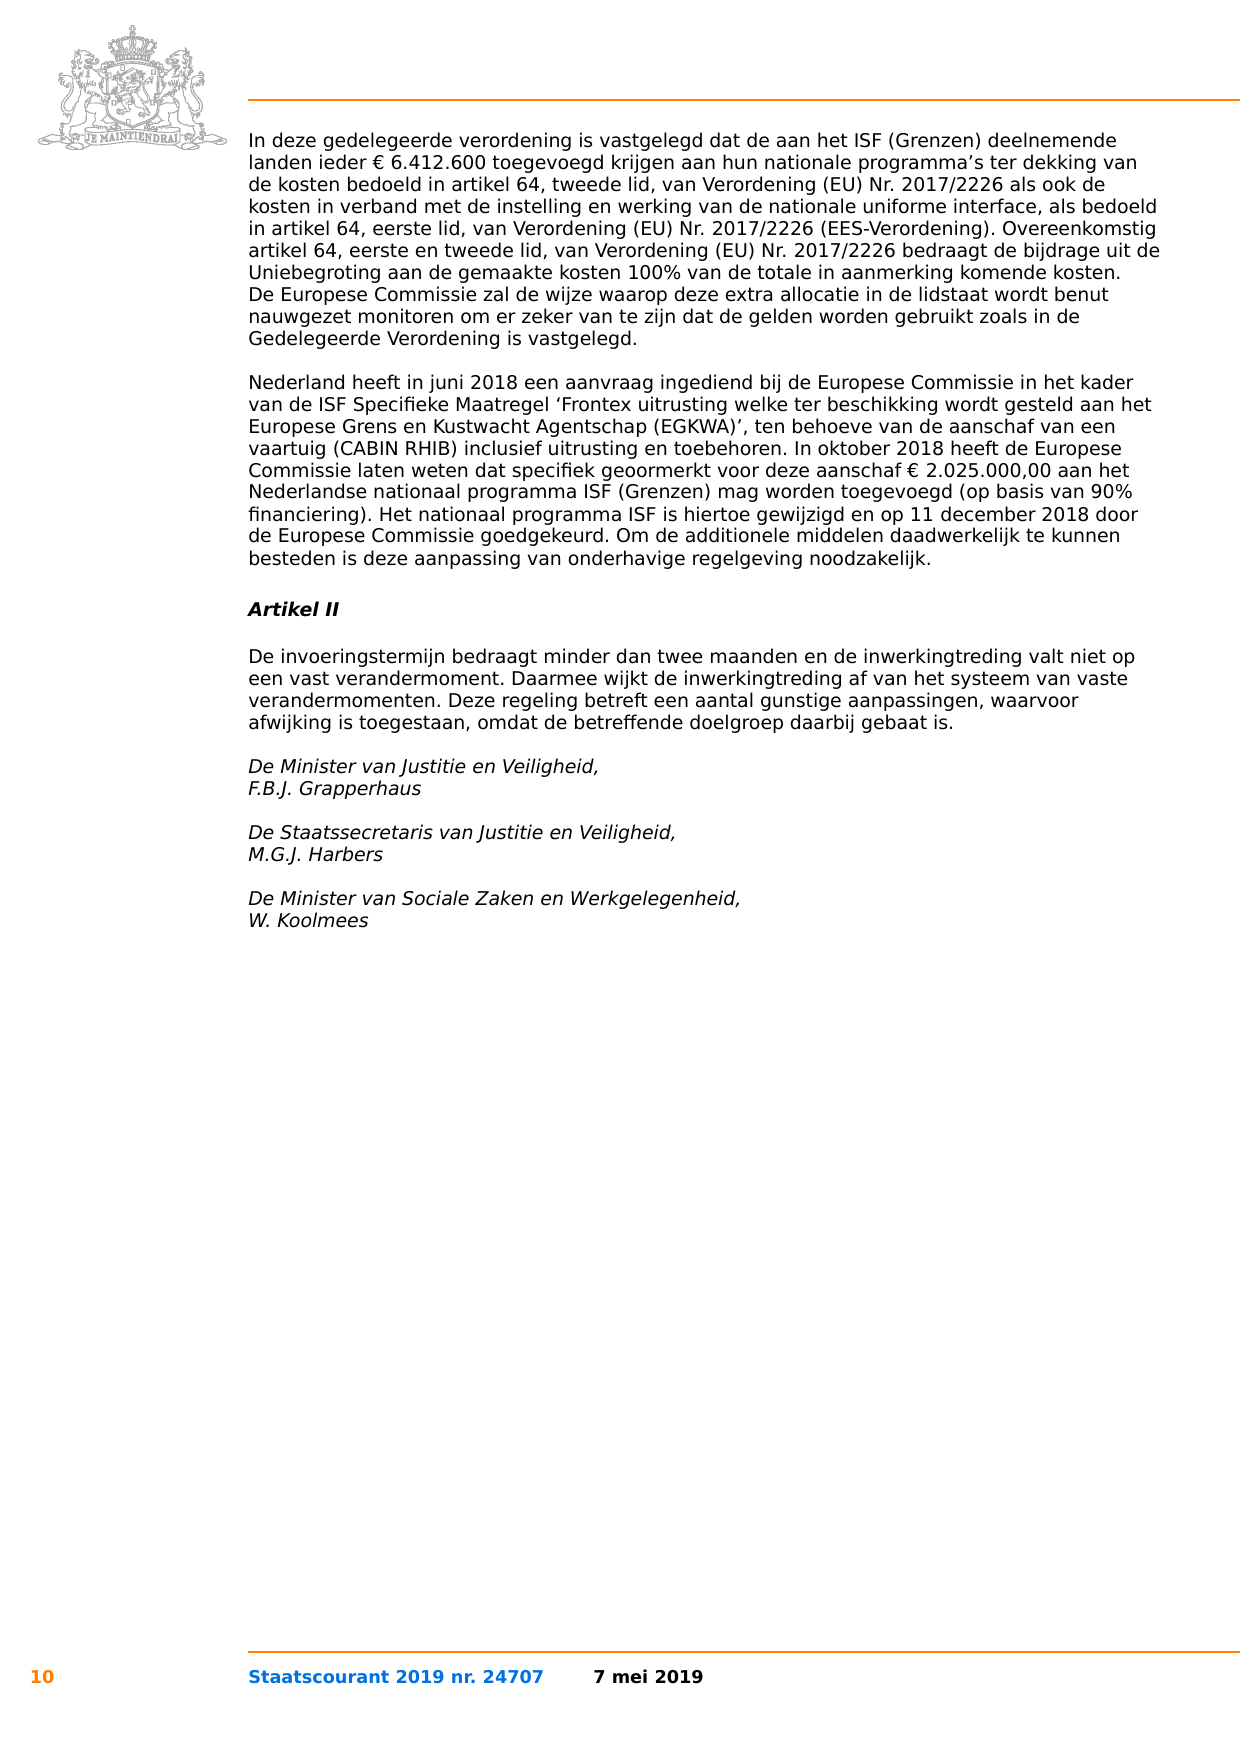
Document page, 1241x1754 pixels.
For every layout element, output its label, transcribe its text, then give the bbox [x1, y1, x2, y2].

text De Staatssecretaris van Justitie en Veiligheid, M.G.J. Harbers [248, 822, 1163, 866]
text De invoeringstermijn bedraagt minder dan twee maanden en de inwerkingtreding valt niet op een vast verandermoment. Daarmee wijkt de inwerkingtreding af van het systeem van vaste verandermomenten. Deze regeling betreft een aantal gunstige aanpassingen, waarvoor afwijking is toegestaan, omdat de betreffende doelgroep daarbij gebaat is. [248, 646, 1163, 734]
text In deze gedelegeerde verordening is vastgelegd dat de aan het ISF (Grenzen) deelnemende landen ieder € 6.412.600 toegevoegd krijgen aan hun nationale programma’s ter dekking van de kosten bedoeld in artikel 64, tweede lid, van Verordening (EU) Nr. 2017/2226 als ook de kosten in verband met de instelling en werking van de nationale uniforme interface, als bedoeld in artikel 64, eerste lid, van Verordening (EU) Nr. 2017/2226 (EES-Verordening). Overeenkomstig artikel 64, eerste en tweede lid, van Verordening (EU) Nr. 2017/2226 bedraagt de bijdrage uit de Uniebegroting aan de gemaakte kosten 100% van de totale in aanmerking komende kosten. [248, 130, 1163, 284]
text Nederland heeft in juni 2018 een aanvraag ingediend bij de Europese Commissie in het kader van de ISF Specifieke Maatregel ‘Frontex uitrusting welke ter beschikking wordt gesteld aan het Europese Grens en Kustwacht Agentschap (EGKWA)’, ten behoeve van de aanschaf van een vaartuig (CABIN RHIB) inclusief uitrusting en toebehoren. In oktober 2018 heeft de Europese Commissie laten weten dat specifiek geoormerkt voor deze aanschaf € 2.025.000,00 aan het Nederlandse nationaal programma ISF (Grenzen) mag worden toegevoegd (op basis van 90% financiering). Het nationaal programma ISF is hiertoe gewijzigd en op 11 december 2018 door de Europese Commissie goedgekeurd. Om de additionele middelen daadwerkelijk te kunnen besteden is deze aanpassing van onderhavige regelgeving noodzakelijk. [248, 372, 1163, 569]
text De Minister van Justitie en Veiligheid, F.B.J. Grapperhaus [248, 756, 1163, 800]
text De Minister van Sociale Zaken en Werkgelegenheid, W. Koolmees [248, 888, 1163, 932]
text De Europese Commissie zal de wijze waarop deze extra allocatie in de lidstaat wordt benut nauwgezet monitoren om er zeker van te zijn dat de gelden worden gebruikt zoals in de Gedelegeerde Verordening is vastgelegd. [248, 284, 1163, 350]
picture [38, 25, 227, 150]
subtitle Artikel II [248, 599, 1163, 621]
